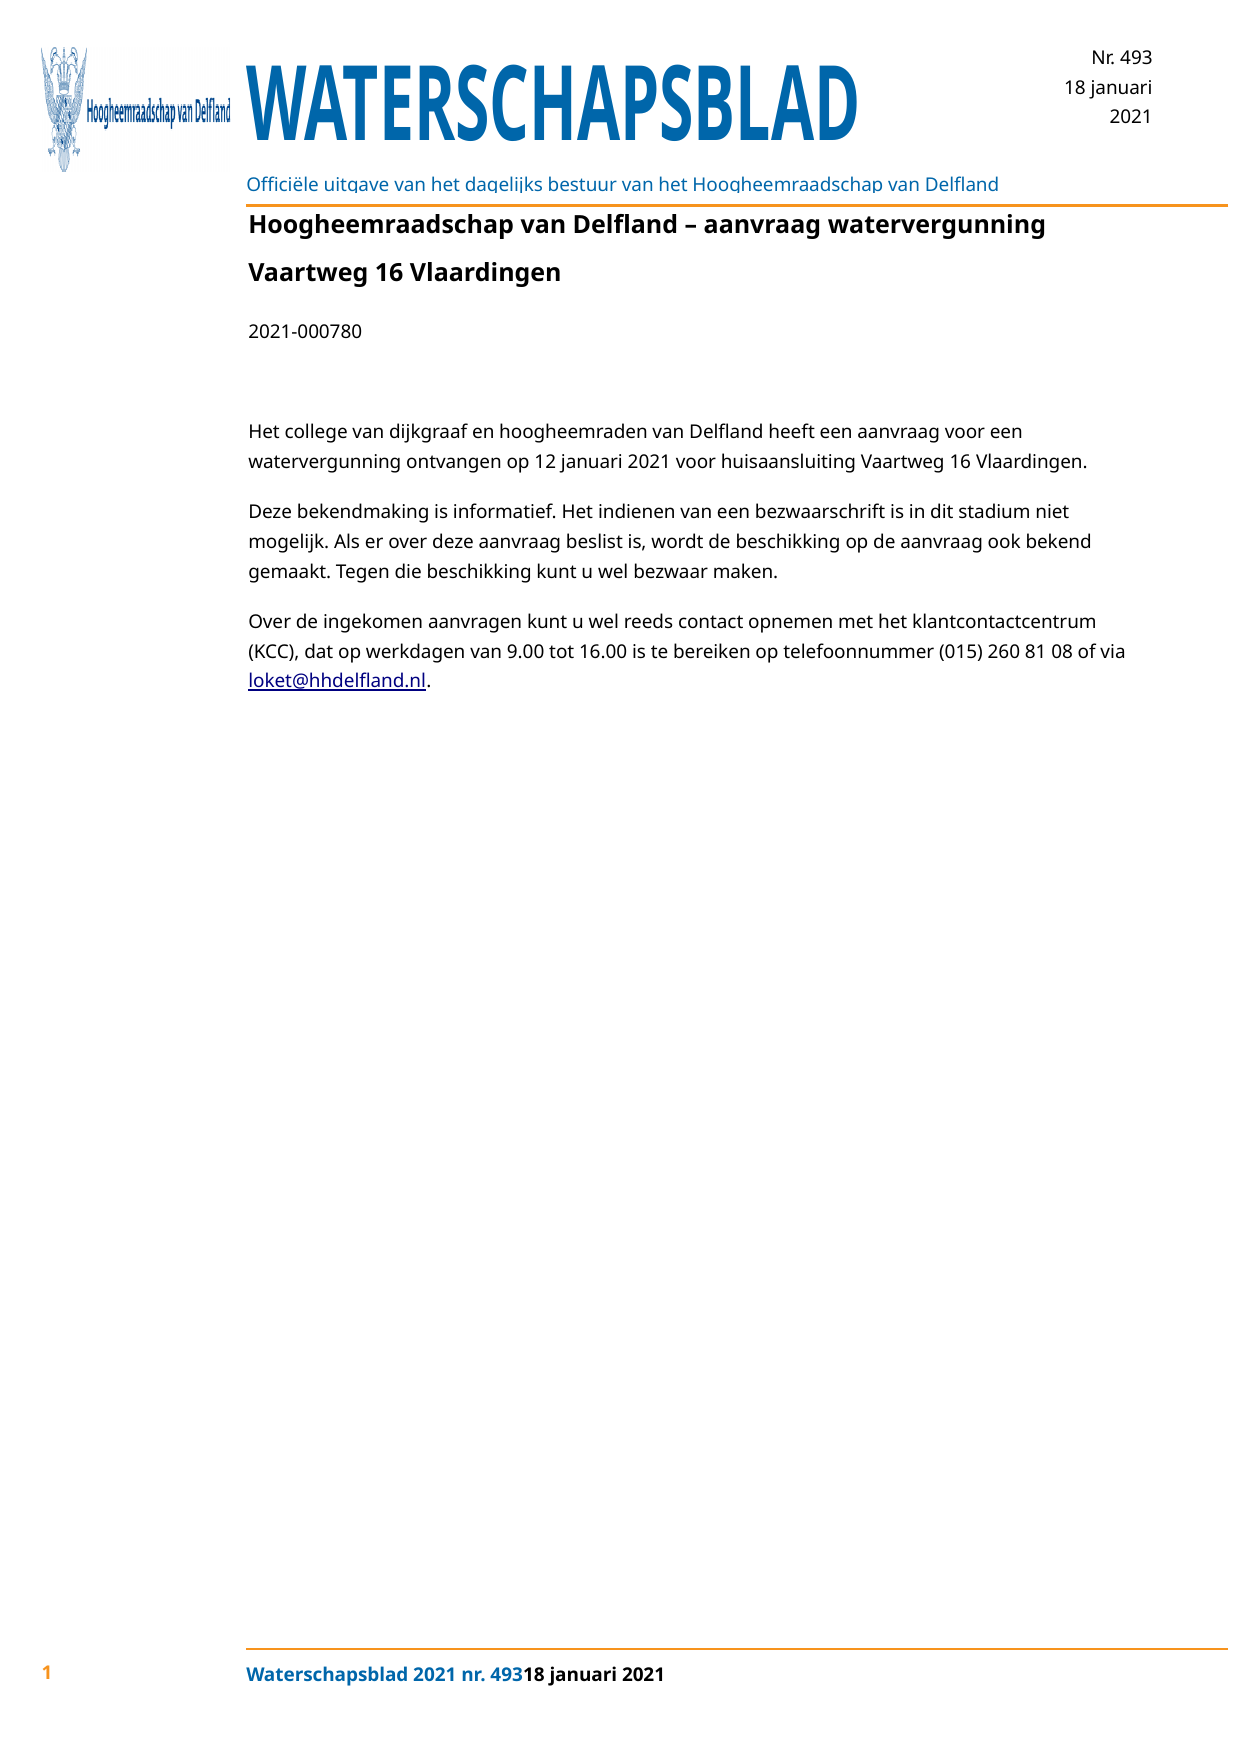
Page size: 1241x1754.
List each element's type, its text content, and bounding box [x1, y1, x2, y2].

text Hoogheemraadschap van Delfland – aanvraag watervergunning Vaartweg 16 Vlaardingen [248, 207, 1152, 288]
picture [41, 47, 231, 172]
text Het college van dijkgraaf en hoogheemraden van Delfland heeft een aanvraag voor een watervergunning ontvangen op 12 januari 2021 voor huisaansluiting Vaartweg 16 Vlaardingen. [248, 419, 1152, 474]
text 2021-000780 [248, 318, 1152, 344]
text Over de ingekomen aanvragen kunt u wel reeds contact opnemen met het klantcontactcentrum (KCC), dat op werkdagen van 9.00 tot 16.00 is te bereiken op telefoonnummer (015) 260 81 08 of via loket@hhdelfland.nl. [248, 608, 1152, 693]
text Deze bekendmaking is informatief. Het indienen van een bezwaarschrift is in dit stadium niet mogelijk. Als er over deze aanvraag beslist is, wordt de beschikking op de aanvraag ook bekend gemaakt. Tegen die beschikking kunt u wel bezwaar maken. [248, 499, 1152, 584]
